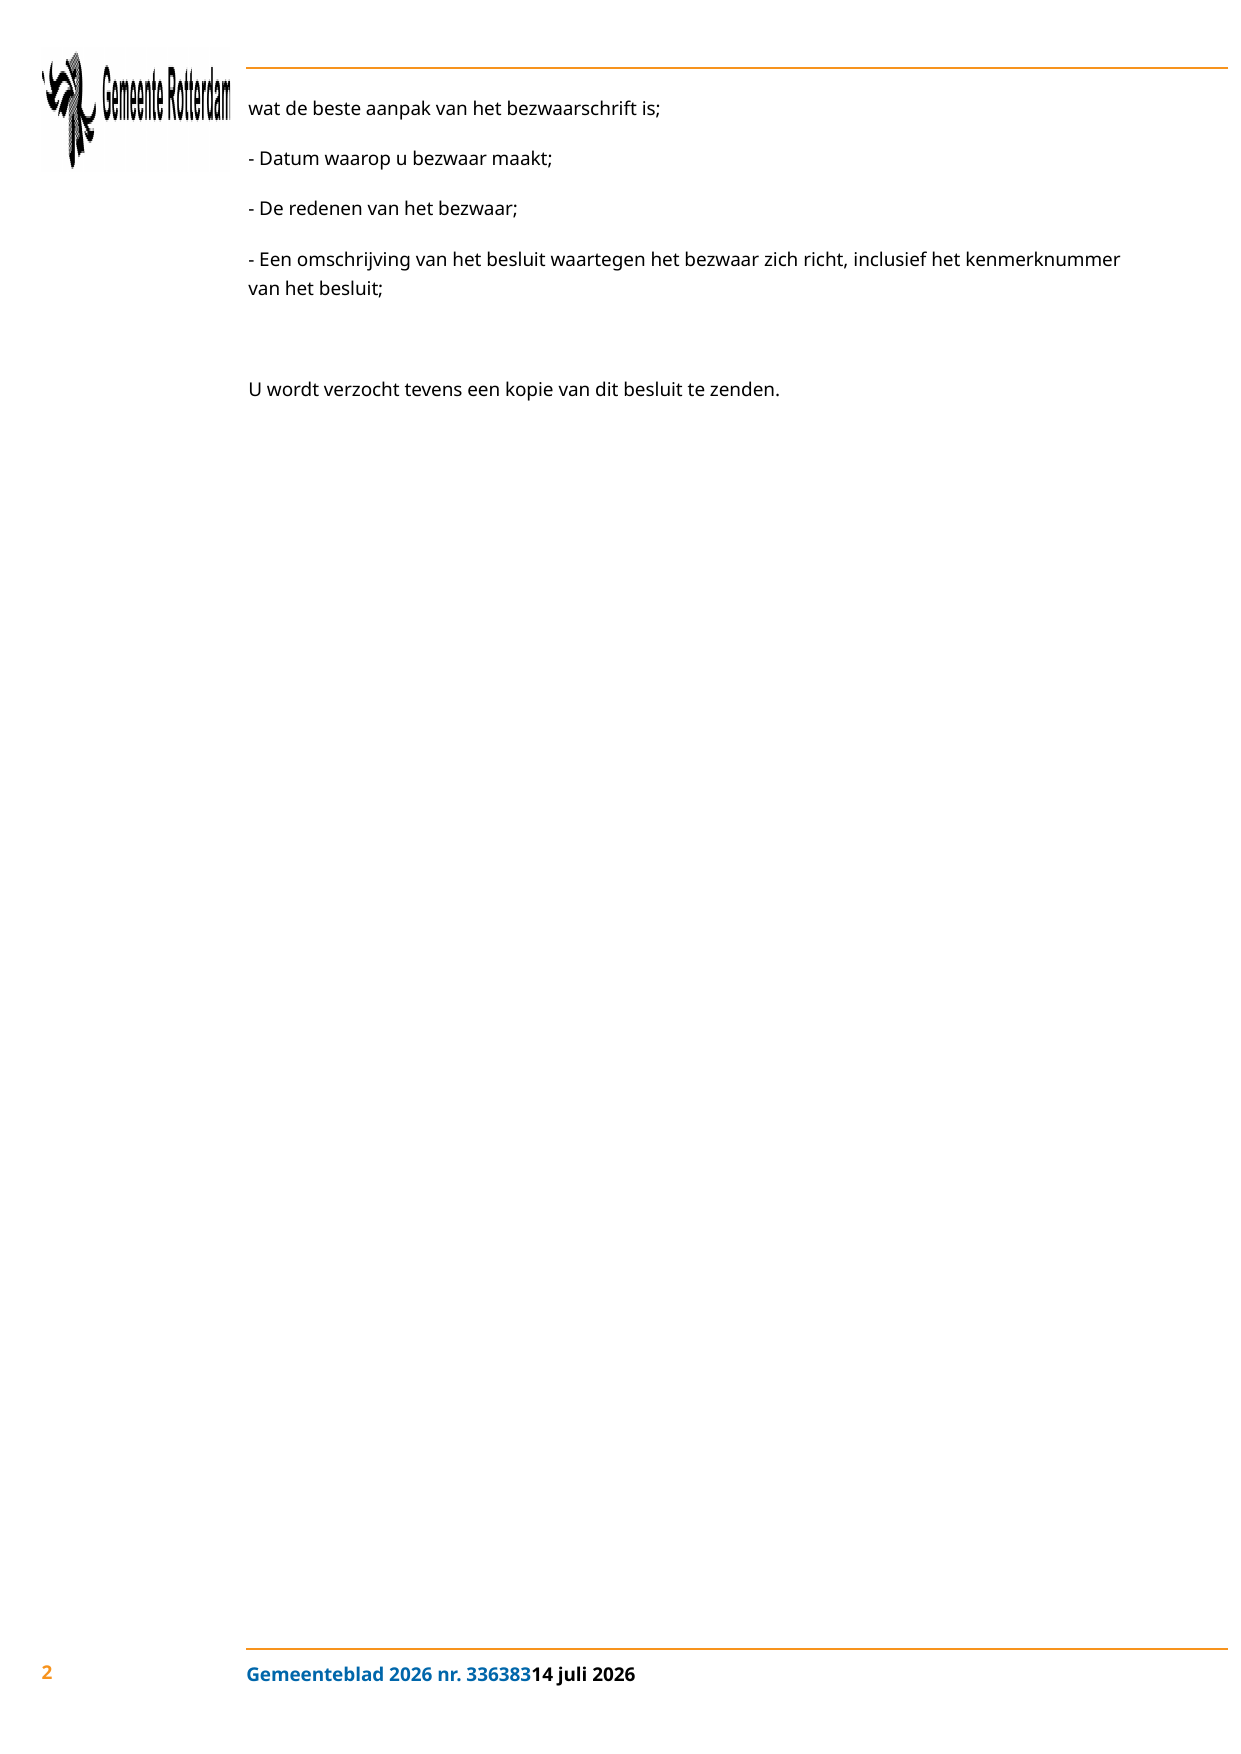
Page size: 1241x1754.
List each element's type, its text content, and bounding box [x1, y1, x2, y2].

text - Datum waarop u bezwaar maakt; [248, 145, 1152, 171]
text wat de beste aanpak van het bezwaarschrift is; [248, 95, 1152, 121]
picture [41, 47, 231, 172]
text U wordt verzocht tevens een kopie van dit besluit te zenden. [248, 376, 1152, 402]
text - Een omschrijving van het besluit waartegen het bezwaar zich richt, inclusief het kenmerknummer van het besluit; [248, 246, 1152, 301]
text - De redenen van het bezwaar; [248, 196, 1152, 221]
